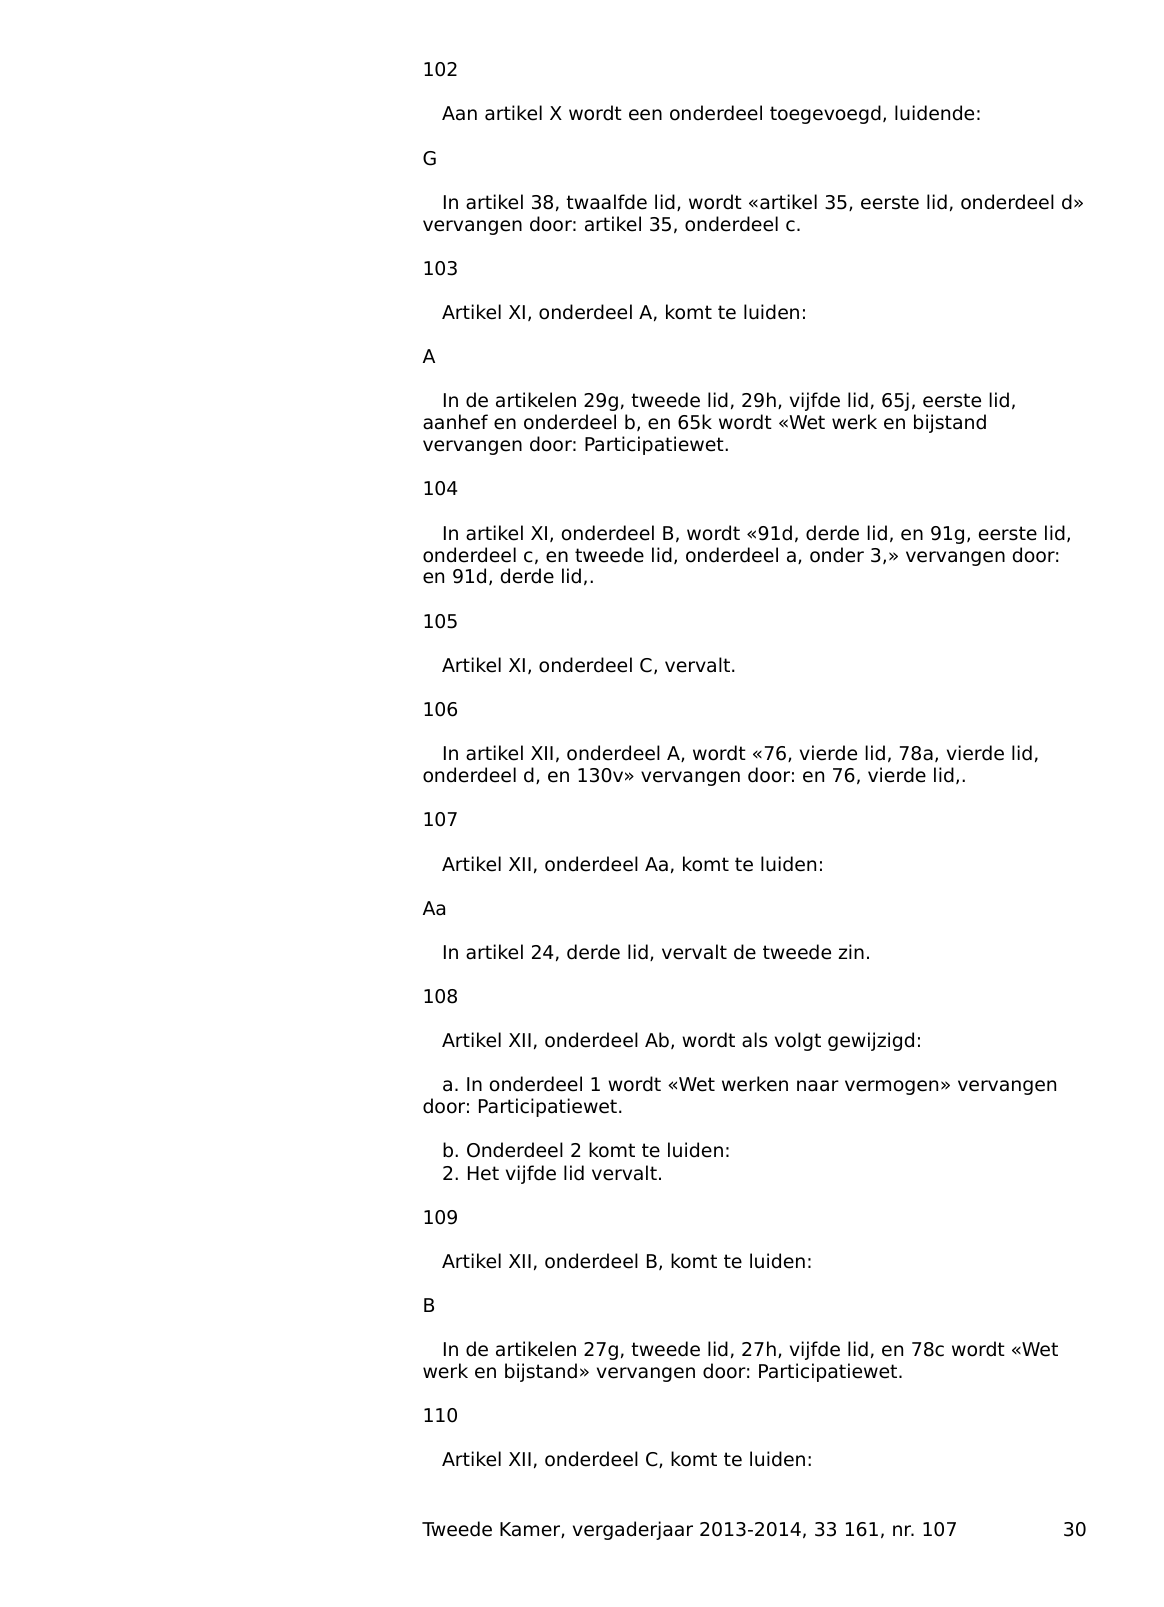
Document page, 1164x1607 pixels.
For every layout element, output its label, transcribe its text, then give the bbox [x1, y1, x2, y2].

text b. Onderdeel 2 komt te luiden: [422, 1140, 1087, 1162]
subtitle 103 [422, 258, 1087, 280]
subtitle 102 [422, 59, 1087, 81]
subtitle A [422, 346, 1087, 368]
text In artikel 24, derde lid, vervalt de tweede zin. [422, 942, 1087, 964]
subtitle 105 [422, 611, 1087, 633]
text Artikel XII, onderdeel Aa, komt te luiden: [422, 853, 1087, 875]
subtitle G [422, 147, 1087, 169]
subtitle 108 [422, 986, 1087, 1008]
text In artikel XII, onderdeel A, wordt «76, vierde lid, 78a, vierde lid, onderdeel d, en 130v» vervangen door: en 76, vierde lid,. [422, 743, 1087, 787]
text Artikel XI, onderdeel A, komt te luiden: [422, 302, 1087, 324]
text Artikel XI, onderdeel C, vervalt. [422, 655, 1087, 677]
text In de artikelen 29g, tweede lid, 29h, vijfde lid, 65j, eerste lid, aanhef en onderdeel b, en 65k wordt «Wet werk en bijstand vervangen door: Participatiewet. [422, 390, 1087, 456]
text In de artikelen 27g, tweede lid, 27h, vijfde lid, en 78c wordt «Wet werk en bijstand» vervangen door: Participatiewet. [422, 1339, 1087, 1383]
subtitle 109 [422, 1207, 1087, 1228]
text Artikel XII, onderdeel C, komt te luiden: [422, 1449, 1087, 1471]
text a. In onderdeel 1 wordt «Wet werken naar vermogen» vervangen door: Participatiewet. [422, 1074, 1087, 1118]
subtitle 110 [422, 1405, 1087, 1427]
text Artikel XII, onderdeel Ab, wordt als volgt gewijzigd: [422, 1030, 1087, 1052]
subtitle 106 [422, 699, 1087, 721]
text Artikel XII, onderdeel B, komt te luiden: [422, 1251, 1087, 1273]
subtitle 107 [422, 809, 1087, 831]
subtitle Aa [422, 898, 1087, 919]
text In artikel 38, twaalfde lid, wordt «artikel 35, eerste lid, onderdeel d» vervangen door: artikel 35, onderdeel c. [422, 192, 1087, 236]
subtitle B [422, 1295, 1087, 1317]
text 2. Het vijfde lid vervalt. [422, 1162, 1087, 1184]
text In artikel XI, onderdeel B, wordt «91d, derde lid, en 91g, eerste lid, onderdeel c, en tweede lid, onderdeel a, onder 3,» vervangen door: en 91d, derde lid,. [422, 522, 1087, 588]
subtitle 104 [422, 478, 1087, 500]
text Aan artikel X wordt een onderdeel toegevoegd, luidende: [422, 103, 1087, 125]
